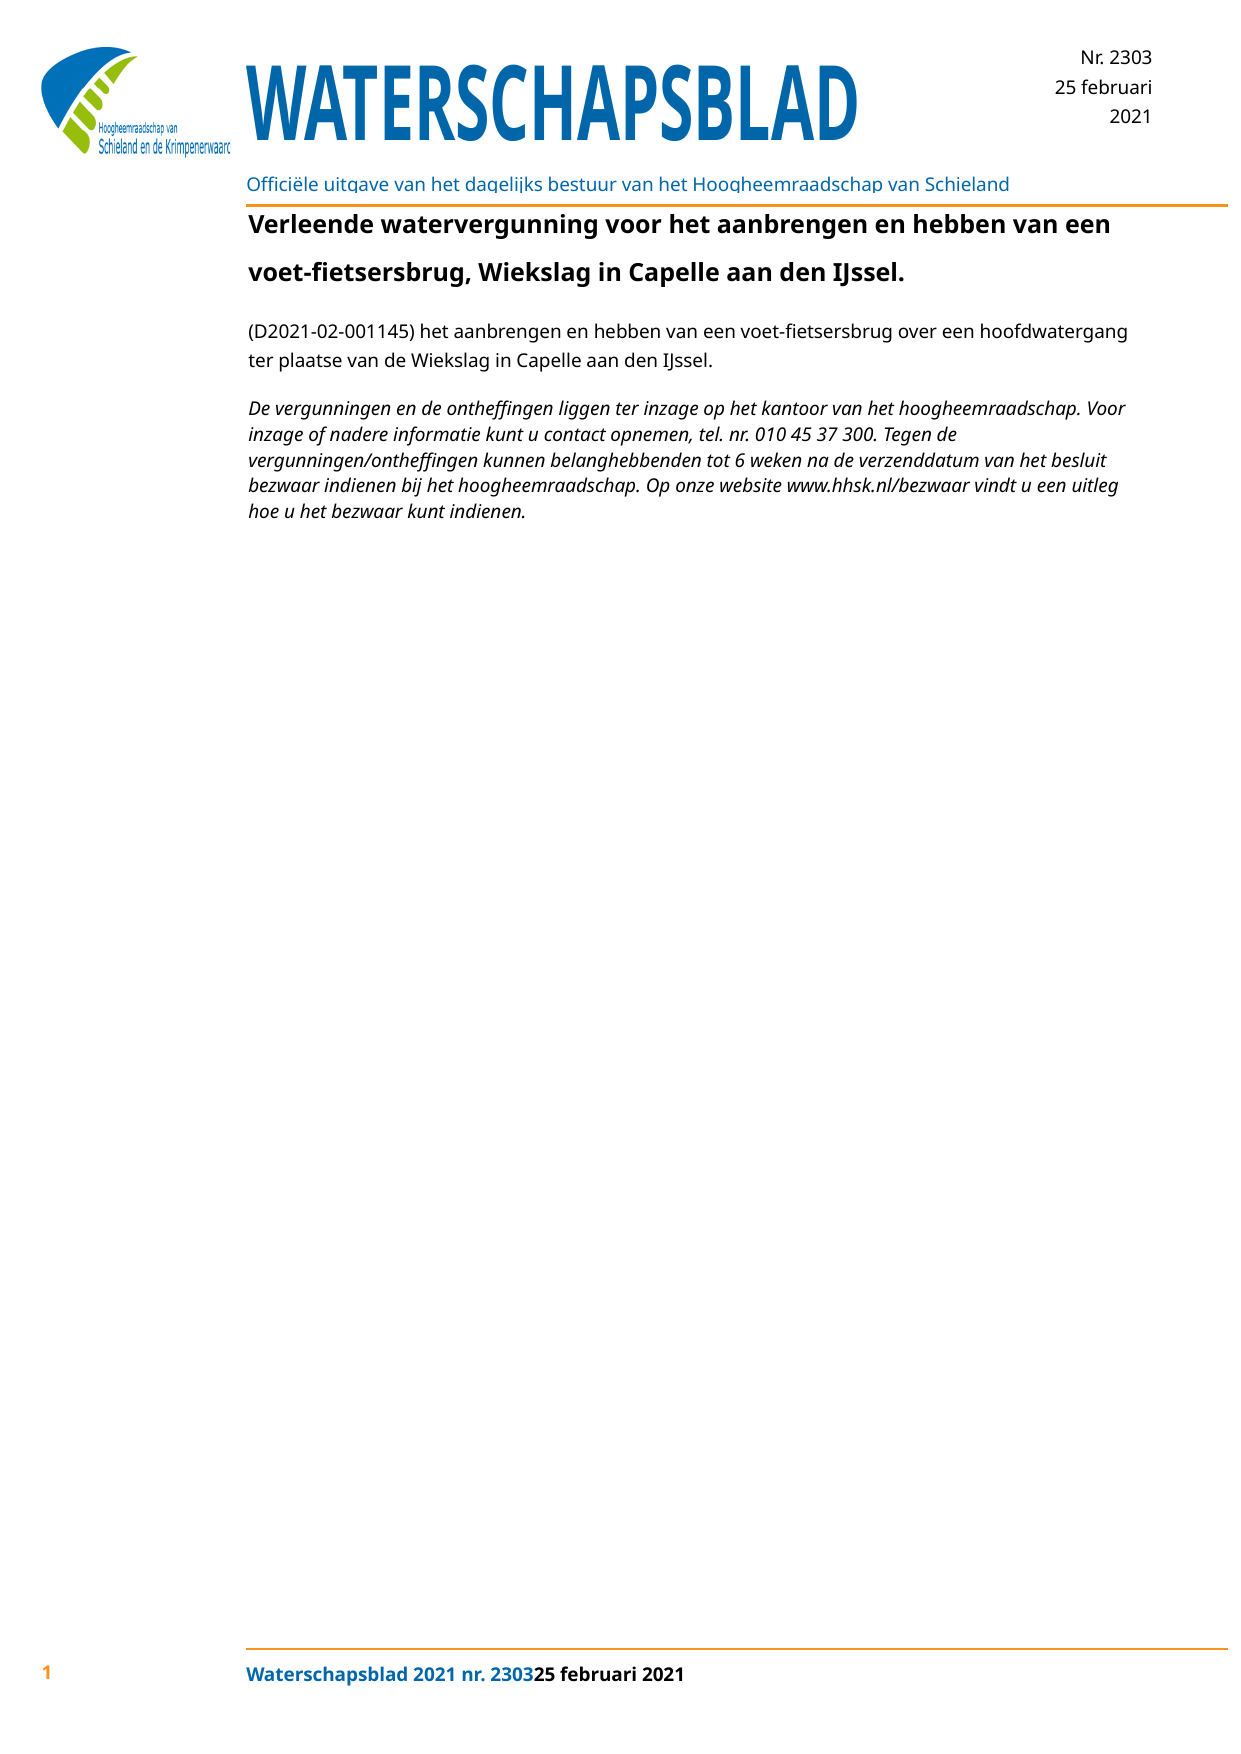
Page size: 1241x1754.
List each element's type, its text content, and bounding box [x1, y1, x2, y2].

text De vergunningen en de ontheffingen liggen ter inzage op het kantoor van het hoogheemraadschap. Voor inzage of nadere informatie kunt u contact opnemen, tel. nr. 010 45 37 300. Tegen de vergunningen/ontheffingen kunnen belanghebbenden tot 6 weken na de verzenddatum van het besluit bezwaar indienen bij het hoogheemraadschap. Op onze website www.hhsk.nl/bezwaar vindt u een uitleg hoe u het bezwaar kunt indienen. [248, 395, 1152, 524]
text (D2021-02-001145) het aanbrengen en hebben van een voet-fietsersbrug over een hoofdwatergang ter plaatse van de Wiekslag in Capelle aan den IJssel. [248, 318, 1152, 373]
picture [41, 47, 231, 172]
text Verleende watervergunning voor het aanbrengen en hebben van een voet-fietsersbrug, Wiekslag in Capelle aan den IJssel. [248, 207, 1152, 288]
